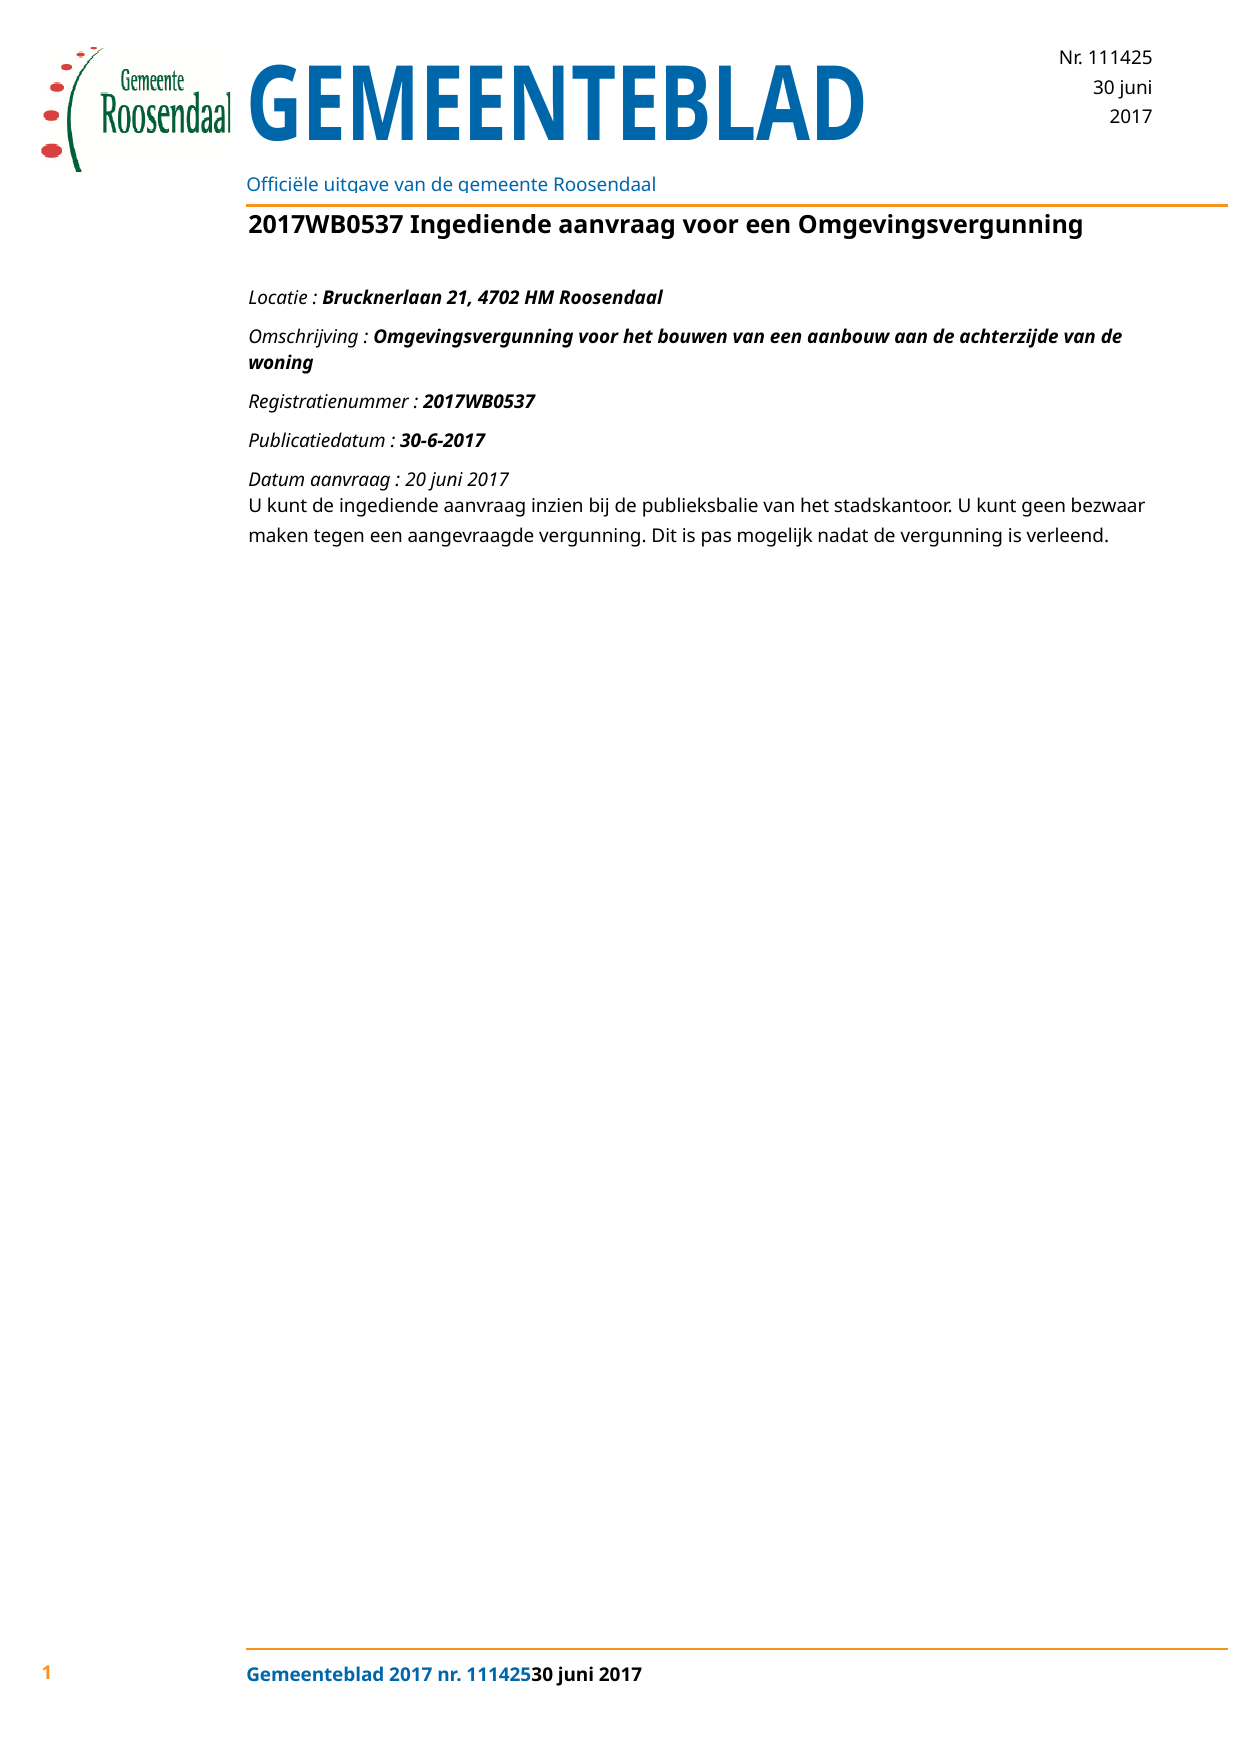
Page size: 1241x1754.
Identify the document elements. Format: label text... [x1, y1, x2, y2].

text U kunt de ingediende aanvraag inzien bij de publieksbalie van het stadskantoor. U kunt geen bezwaar maken tegen een aangevraagde vergunning. Dit is pas mogelijk nadat de vergunning is verleend. [248, 492, 1152, 548]
text Locatie : Brucknerlaan 21, 4702 HM Roosendaal [248, 284, 1152, 309]
text 2017WB0537 Ingediende aanvraag voor een Omgevingsvergunning [248, 207, 1152, 241]
picture [41, 47, 231, 172]
text Publicatiedatum : 30-6-2017 [248, 427, 1152, 453]
text Datum aanvraag : 20 juni 2017 [248, 467, 1152, 492]
text Registratienummer : 2017WB0537 [248, 388, 1152, 414]
text Omschrijving : Omgevingsvergunning voor het bouwen van een aanbouw aan de achterzijde van de woning [248, 323, 1152, 374]
